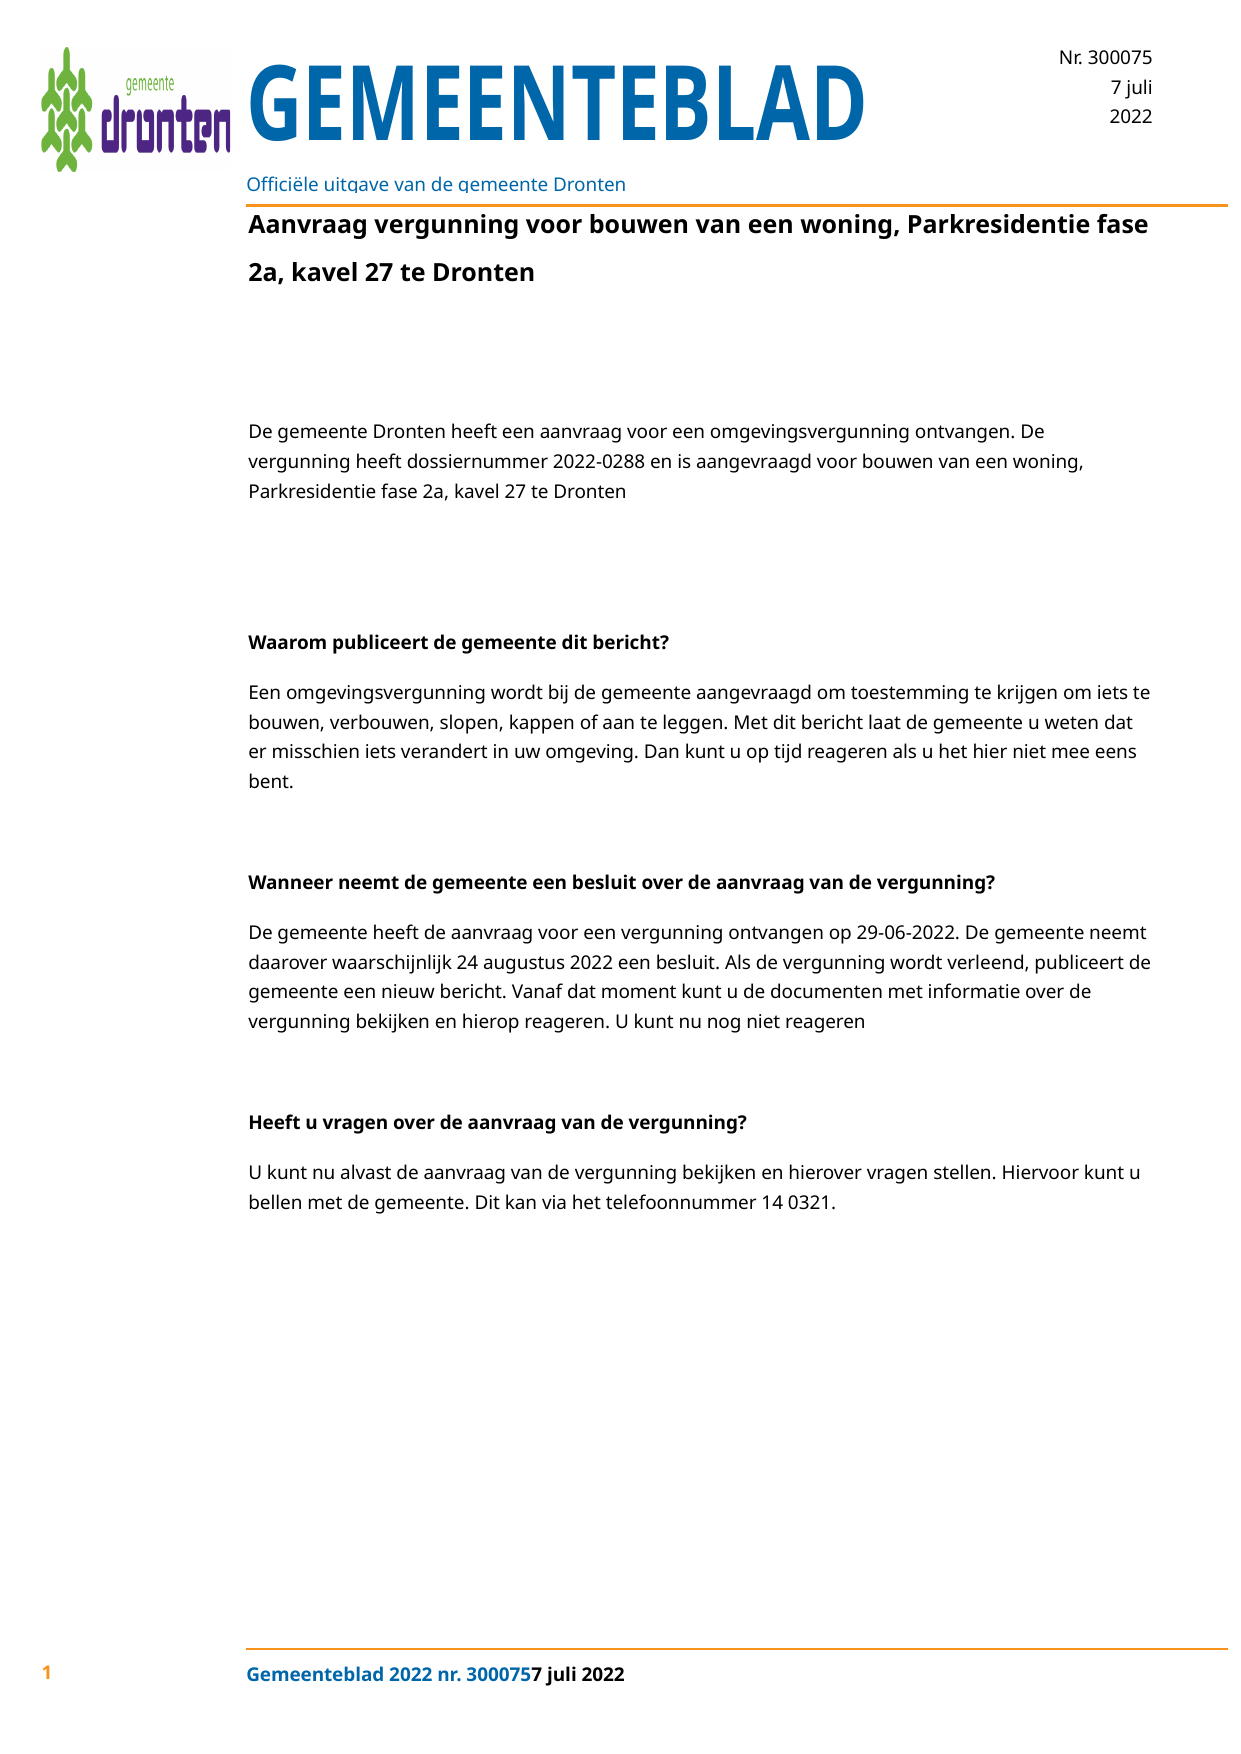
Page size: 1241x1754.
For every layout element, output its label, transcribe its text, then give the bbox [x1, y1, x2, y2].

text De gemeente Dronten heeft een aanvraag voor een omgevingsvergunning ontvangen. De vergunning heeft dossiernummer 2022-0288 en is aangevraagd voor bouwen van een woning, Parkresidentie fase 2a, kavel 27 te Dronten [248, 419, 1152, 504]
picture [41, 47, 231, 172]
text Heeft u vragen over de aanvraag van de vergunning? [248, 1109, 1152, 1135]
text Een omgevingsvergunning wordt bij de gemeente aangevraagd om toestemming te krijgen om iets te bouwen, verbouwen, slopen, kappen of aan te leggen. Met dit bericht laat de gemeente u weten dat er misschien iets verandert in uw omgeving. Dan kunt u op tijd reageren als u het hier niet mee eens bent. [248, 679, 1152, 794]
text Aanvraag vergunning voor bouwen van een woning, Parkresidentie fase 2a, kavel 27 te Dronten [248, 207, 1152, 288]
text Waarom publiceert de gemeente dit bericht? [248, 629, 1152, 655]
text U kunt nu alvast de aanvraag van de vergunning bekijken en hierover vragen stellen. Hiervoor kunt u bellen met de gemeente. Dit kan via het telefoonnummer 14 0321. [248, 1159, 1152, 1215]
text Wanneer neemt de gemeente een besluit over de aanvraag van de vergunning? [248, 869, 1152, 895]
text De gemeente heeft de aanvraag voor een vergunning ontvangen op 29-06-2022. De gemeente neemt daarover waarschijnlijk 24 augustus 2022 een besluit. Als de vergunning wordt verleend, publiceert de gemeente een nieuw bericht. Vanaf dat moment kunt u de documenten met informatie over de vergunning bekijken en hierop reageren. U kunt nu nog niet reageren [248, 919, 1152, 1034]
